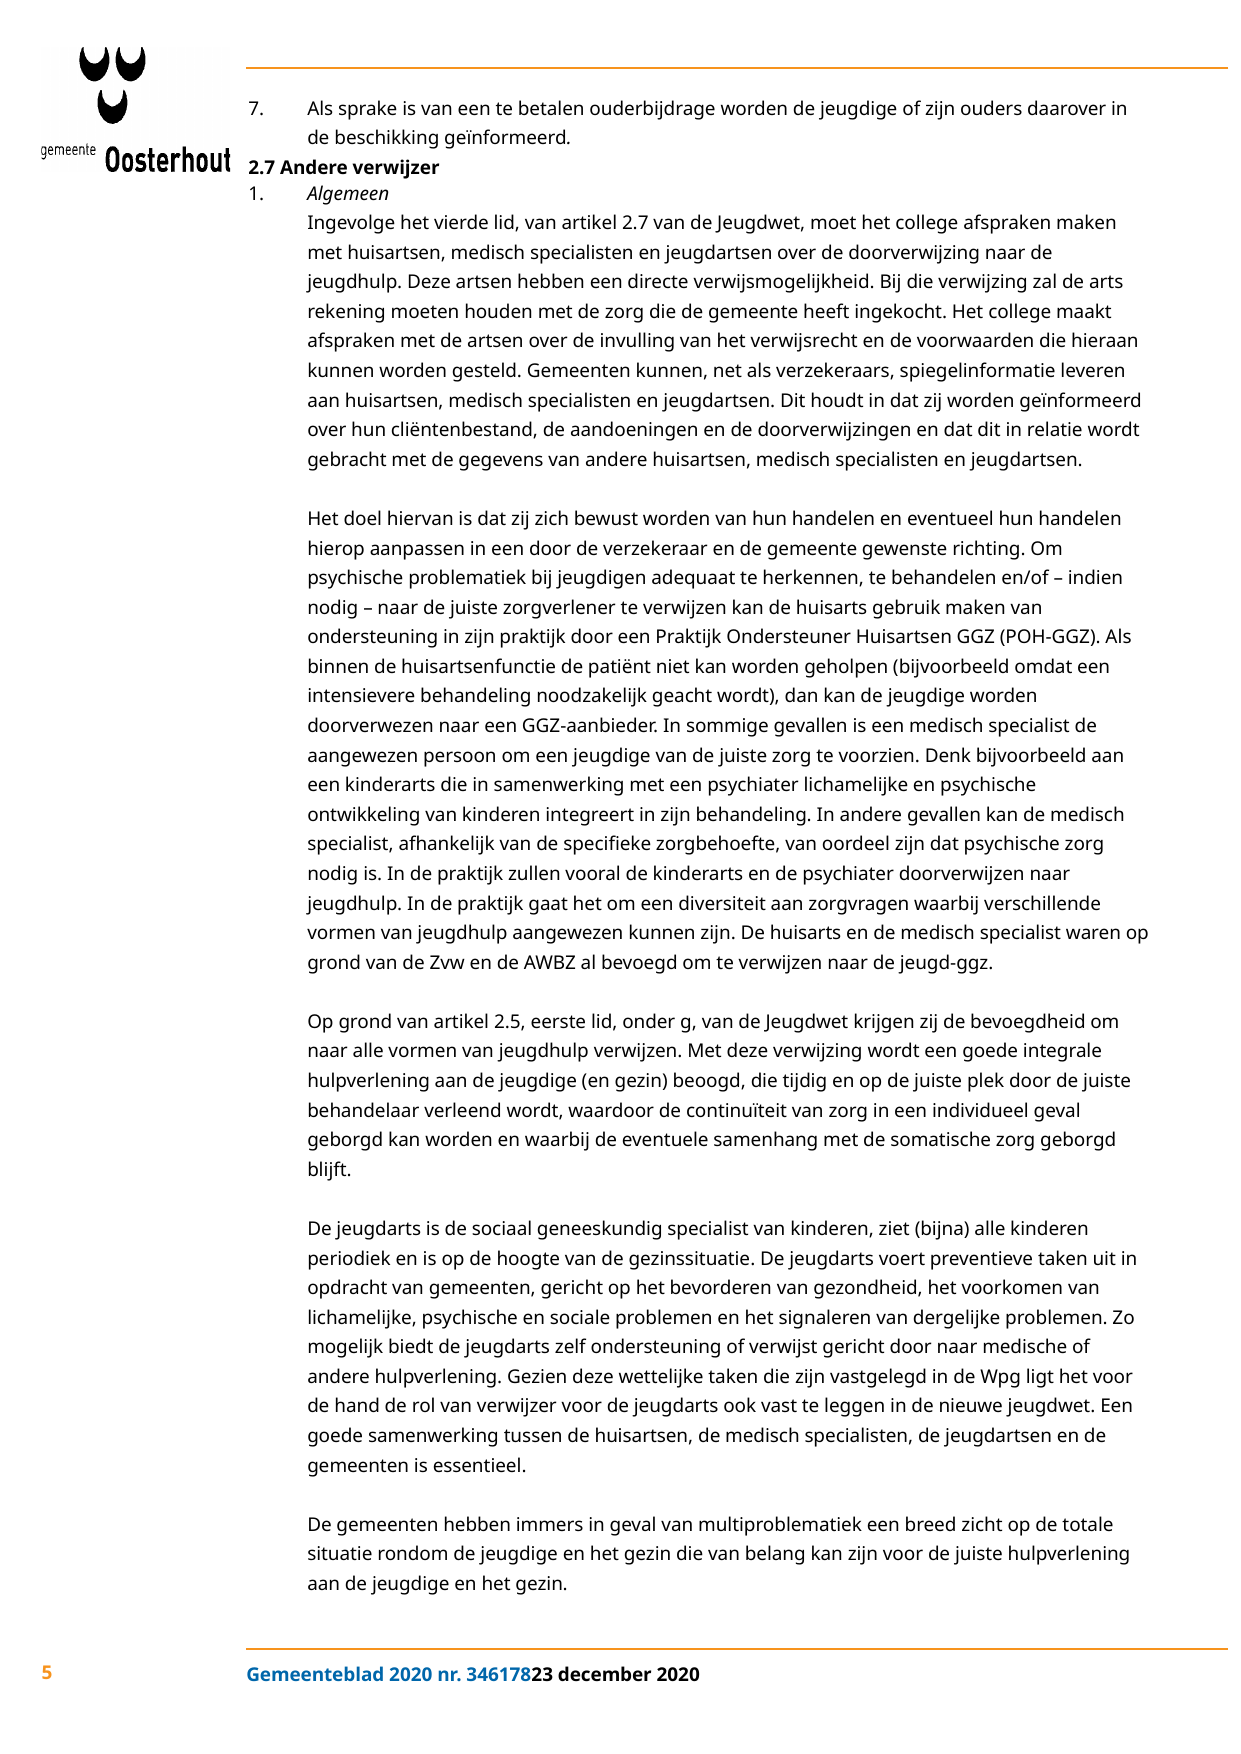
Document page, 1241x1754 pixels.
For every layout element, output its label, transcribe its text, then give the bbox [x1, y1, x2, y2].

list Algemeen [248, 180, 1152, 205]
picture [41, 47, 231, 172]
list De gemeenten hebben immers in geval van multiproblematiek een breed zicht op de totale situatie rondom de jeugdige en het gezin die van belang kan zijn voor de juiste hulpverlening aan de jeugdige en het gezin. [248, 1511, 1152, 1596]
text 2.7 Andere verwijzer [248, 154, 1152, 180]
list Als sprake is van een te betalen ouderbijdrage worden de jeugdige of zijn ouders daarover in de beschikking geïnformeerd. [248, 95, 1152, 150]
list Het doel hiervan is dat zij zich bewust worden van hun handelen en eventueel hun handelen hierop aanpassen in een door de verzekeraar en de gemeente gewenste richting. Om psychische problematiek bij jeugdigen adequaat te herkennen, te behandelen en/of – indien nodig – naar de juiste zorgverlener te verwijzen kan de huisarts gebruik maken van ondersteuning in zijn praktijk door een Praktijk Ondersteuner Huisartsen GGZ (POH-GGZ). Als binnen de huisartsenfunctie de patiënt niet kan worden geholpen (bijvoorbeeld omdat een intensievere behandeling noodzakelijk geacht wordt), dan kan de jeugdige worden doorverwezen naar een GGZ-aanbieder. In sommige gevallen is een medisch specialist de aangewezen persoon om een jeugdige van de juiste zorg te voorzien. Denk bijvoorbeeld aan een kinderarts die in samenwerking met een psychiater lichamelijke en psychische ontwikkeling van kinderen integreert in zijn behandeling. In andere gevallen kan de medisch specialist, afhankelijk van de specifieke zorgbehoefte, van oordeel zijn dat psychische zorg nodig is. In de praktijk zullen vooral de kinderarts en de psychiater doorverwijzen naar jeugdhulp. In de praktijk gaat het om een diversiteit aan zorgvragen waarbij verschillende vormen van jeugdhulp aangewezen kunnen zijn. De huisarts en de medisch specialist waren op grond van de Zvw en de AWBZ al bevoegd om te verwijzen naar de jeugd-ggz. [248, 505, 1152, 974]
list Op grond van artikel 2.5, eerste lid, onder g, van de Jeugdwet krijgen zij de bevoegdheid om naar alle vormen van jeugdhulp verwijzen. Met deze verwijzing wordt een goede integrale hulpverlening aan de jeugdige (en gezin) beoogd, die tijdig en op de juiste plek door de juiste behandelaar verleend wordt, waardoor de continuïteit van zorg in een individueel geval geborgd kan worden en waarbij de eventuele samenhang met de somatische zorg geborgd blijft. [248, 1008, 1152, 1182]
list Ingevolge het vierde lid, van artikel 2.7 van de Jeugdwet, moet het college afspraken maken met huisartsen, medisch specialisten en jeugdartsen over de doorverwijzing naar de jeugdhulp. Deze artsen hebben een directe verwijsmogelijkheid. Bij die verwijzing zal de arts rekening moeten houden met de zorg die de gemeente heeft ingekocht. Het college maakt afspraken met de artsen over de invulling van het verwijsrecht en de voorwaarden die hieraan kunnen worden gesteld. Gemeenten kunnen, net als verzekeraars, spiegelinformatie leveren aan huisartsen, medisch specialisten en jeugdartsen. Dit houdt in dat zij worden geïnformeerd over hun cliëntenbestand, de aandoeningen en de doorverwijzingen en dat dit in relatie wordt gebracht met de gegevens van andere huisartsen, medisch specialisten en jeugdartsen. [248, 209, 1152, 472]
list De jeugdarts is de sociaal geneeskundig specialist van kinderen, ziet (bijna) alle kinderen periodiek en is op de hoogte van de gezinssituatie. De jeugdarts voert preventieve taken uit in opdracht van gemeenten, gericht op het bevorderen van gezondheid, het voorkomen van lichamelijke, psychische en sociale problemen en het signaleren van dergelijke problemen. Zo mogelijk biedt de jeugdarts zelf ondersteuning of verwijst gericht door naar medische of andere hulpverlening. Gezien deze wettelijke taken die zijn vastgelegd in de Wpg ligt het voor de hand de rol van verwijzer voor de jeugdarts ook vast te leggen in de nieuwe jeugdwet. Een goede samenwerking tussen de huisartsen, de medisch specialisten, de jeugdartsen en de gemeenten is essentieel. [248, 1215, 1152, 1477]
